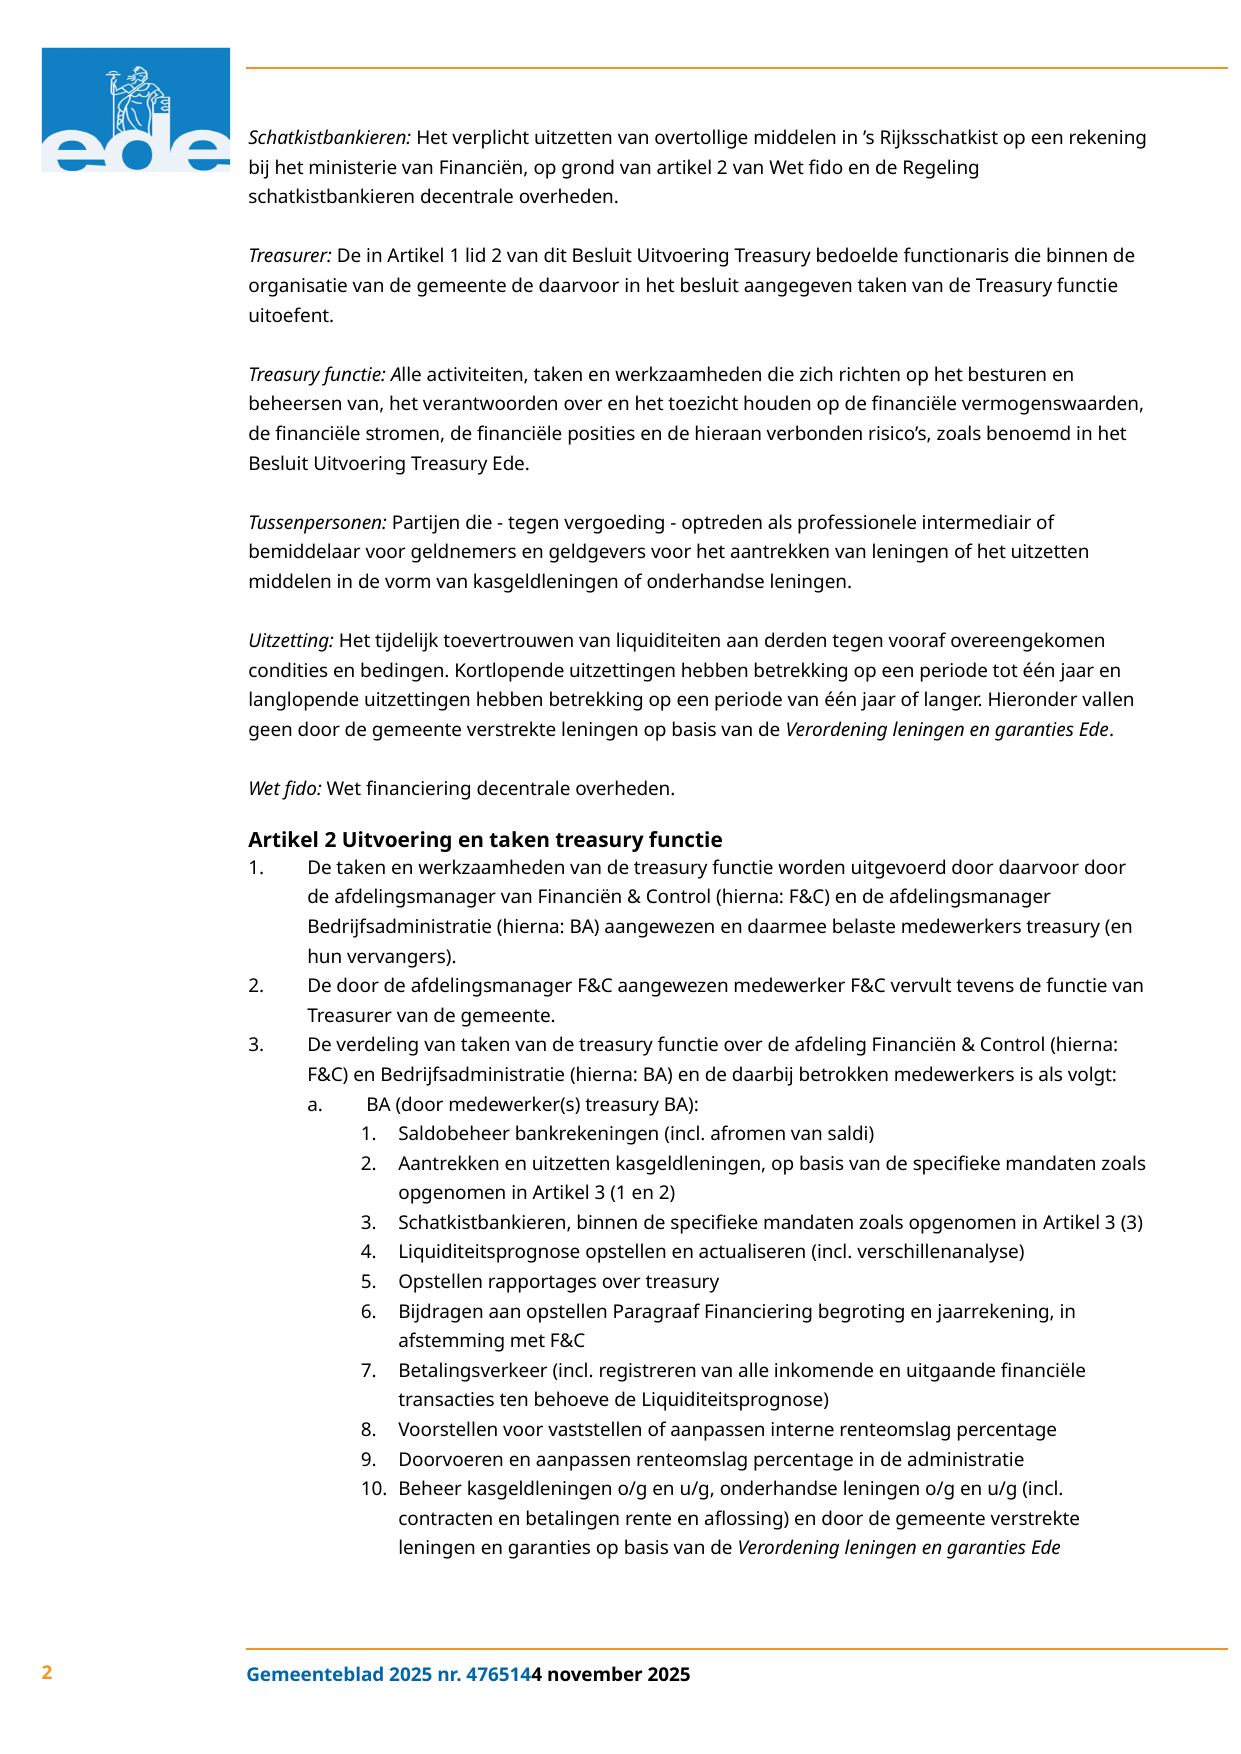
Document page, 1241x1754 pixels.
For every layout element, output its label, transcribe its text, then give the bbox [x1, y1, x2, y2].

text Uitzetting: Het tijdelijk toevertrouwen van liquiditeiten aan derden tegen vooraf overeengekomen condities en bedingen. Kortlopende uitzettingen hebben betrekking op een periode tot één jaar en langlopende uitzettingen hebben betrekking op een periode van één jaar of langer. Hieronder vallen geen door de gemeente verstrekte leningen op basis van de Verordening leningen en garanties Ede. [248, 627, 1152, 742]
list Aantrekken en uitzetten kasgeldleningen, op basis van de specifieke mandaten zoals opgenomen in Artikel 3 (1 en 2) [361, 1150, 1152, 1205]
list Liquiditeitsprognose opstellen en actualiseren (incl. verschillenanalyse) [361, 1239, 1152, 1264]
picture [41, 47, 231, 172]
text Treasury functie: Alle activiteiten, taken en werkzaamheden die zich richten op het besturen en beheersen van, het verantwoorden over en het toezicht houden op de financiële vermogenswaarden, de financiële stromen, de financiële posities en de hieraan verbonden risico’s, zoals benoemd in het Besluit Uitvoering Treasury Ede. [248, 361, 1152, 476]
list Doorvoeren en aanpassen renteomslag percentage in de administratie [361, 1446, 1152, 1471]
text Wet fido: Wet financiering decentrale overheden. [248, 775, 1152, 801]
list De verdeling van taken van de treasury functie over de afdeling Financiën & Control (hierna: F&C) en Bedrijfsadministratie (hierna: BA) en de daarbij betrokken medewerkers is als volgt: [248, 1032, 1152, 1087]
list Betalingsverkeer (incl. registreren van alle inkomende en uitgaande financiële transacties ten behoeve de Liquiditeitsprognose) [361, 1357, 1152, 1412]
list Bijdragen aan opstellen Paragraaf Financiering begroting en jaarrekening, in afstemming met F&C [361, 1298, 1152, 1353]
list De taken en werkzaamheden van de treasury functie worden uitgevoerd door daarvoor door de afdelingsmanager van Financiën & Control (hierna: F&C) en de afdelingsmanager Bedrijfsadministratie (hierna: BA) aangewezen en daarmee belaste medewerkers treasury (en hun vervangers). [248, 854, 1152, 968]
list Voorstellen voor vaststellen of aanpassen interne renteomslag percentage [361, 1416, 1152, 1442]
text Treasurer: De in Artikel 1 lid 2 van dit Besluit Uitvoering Treasury bedoelde functionaris die binnen de organisatie van de gemeente de daarvoor in het besluit aangegeven taken van de Treasury functie uitoefent. [248, 243, 1152, 328]
list De door de afdelingsmanager F&C aangewezen medewerker F&C vervult tevens de functie van Treasurer van de gemeente. [248, 972, 1152, 1028]
list Beheer kasgeldleningen o/g en u/g, onderhandse leningen o/g en u/g (incl. contracten en betalingen rente en aflossing) en door de gemeente verstrekte leningen en garanties op basis van de Verordening leningen en garanties Ede [361, 1475, 1152, 1560]
list Saldobeheer bankrekeningen (incl. afromen van saldi) [361, 1120, 1152, 1146]
text Artikel 2 Uitvoering en taken treasury functie [248, 826, 1152, 854]
list Opstellen rapportages over treasury [361, 1268, 1152, 1294]
list Schatkistbankieren, binnen de specifieke mandaten zoals opgenomen in Artikel 3 (3) [361, 1209, 1152, 1235]
text Schatkistbankieren: Het verplicht uitzetten van overtollige middelen in ’s Rijksschatkist op een rekening bij het ministerie van Financiën, op grond van artikel 2 van Wet fido en de Regeling schatkistbankieren decentrale overheden. [248, 124, 1152, 209]
text Tussenpersonen: Partijen die - tegen vergoeding - optreden als professionele intermediair of bemiddelaar voor geldnemers en geldgevers voor het aantrekken van leningen of het uitzetten middelen in de vorm van kasgeldleningen of onderhandse leningen. [248, 509, 1152, 594]
list BA (door medewerker(s) treasury BA): [307, 1091, 1152, 1116]
